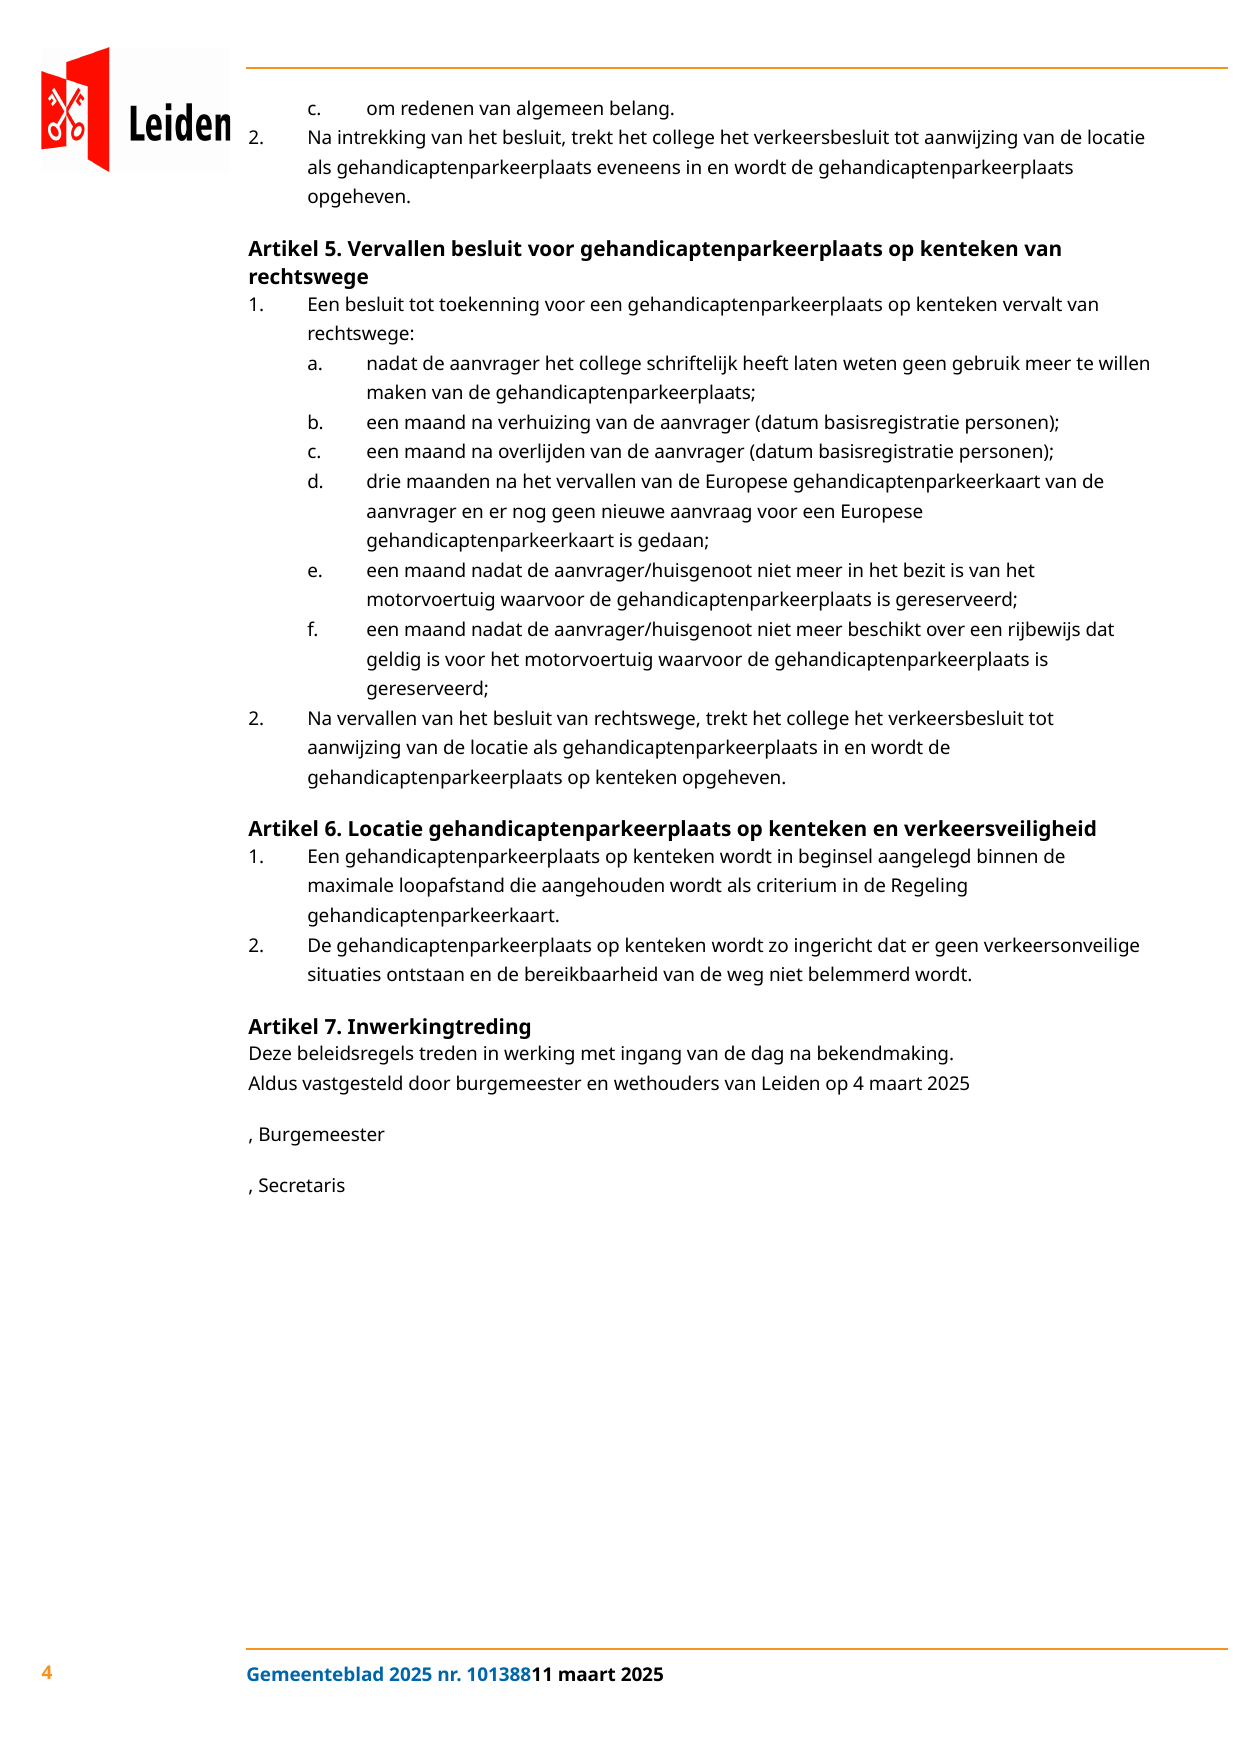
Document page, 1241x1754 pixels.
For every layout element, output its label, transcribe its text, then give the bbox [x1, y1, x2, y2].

list Na intrekking van het besluit, trekt het college het verkeersbesluit tot aanwijzing van de locatie als gehandicaptenparkeerplaats eveneens in en wordt de gehandicaptenparkeerplaats opgeheven. [248, 124, 1152, 209]
list een maand nadat de aanvrager/huisgenoot niet meer in het bezit is van het motorvoertuig waarvoor de gehandicaptenparkeerplaats is gereserveerd; [307, 557, 1152, 612]
list om redenen van algemeen belang. [307, 95, 1152, 121]
list Een gehandicaptenparkeerplaats op kenteken wordt in beginsel aangelegd binnen de maximale loopafstand die aangehouden wordt als criterium in de Regeling gehandicaptenparkeerkaart. [248, 843, 1152, 928]
list nadat de aanvrager het college schriftelijk heeft laten weten geen gebruik meer te willen maken van de gehandicaptenparkeerplaats; [307, 350, 1152, 405]
text Artikel 6. Locatie gehandicaptenparkeerplaats op kenteken en verkeersveiligheid [248, 814, 1152, 843]
list De gehandicaptenparkeerplaats op kenteken wordt zo ingericht dat er geen verkeersonveilige situaties ontstaan en de bereikbaarheid van de weg niet belemmerd wordt. [248, 932, 1152, 987]
text Aldus vastgesteld door burgemeester en wethouders van Leiden op 4 maart 2025 [248, 1070, 1152, 1096]
list een maand na verhuizing van de aanvrager (datum basisregistratie personen); [307, 409, 1152, 435]
list drie maanden na het vervallen van de Europese gehandicaptenparkeerkaart van de aanvrager en er nog geen nieuwe aanvraag voor een Europese gehandicaptenparkeerkaart is gedaan; [307, 468, 1152, 553]
text , Burgemeester [248, 1121, 1152, 1147]
list een maand nadat de aanvrager/huisgenoot niet meer beschikt over een rijbewijs dat geldig is voor het motorvoertuig waarvoor de gehandicaptenparkeerplaats is gereserveerd; [307, 616, 1152, 701]
text Artikel 7. Inwerkingtreding [248, 1012, 1152, 1040]
text Deze beleidsregels treden in werking met ingang van de dag na bekendmaking. [248, 1040, 1152, 1066]
text , Secretaris [248, 1173, 1152, 1198]
list een maand na overlijden van de aanvrager (datum basisregistratie personen); [307, 439, 1152, 464]
list Een besluit tot toekenning voor een gehandicaptenparkeerplaats op kenteken vervalt van rechtswege: [248, 291, 1152, 346]
picture [41, 47, 231, 172]
text Artikel 5. Vervallen besluit voor gehandicaptenparkeerplaats op kenteken van rechtswege [248, 234, 1152, 291]
list Na vervallen van het besluit van rechtswege, trekt het college het verkeersbesluit tot aanwijzing van de locatie als gehandicaptenparkeerplaats in en wordt de gehandicaptenparkeerplaats op kenteken opgeheven. [248, 705, 1152, 790]
